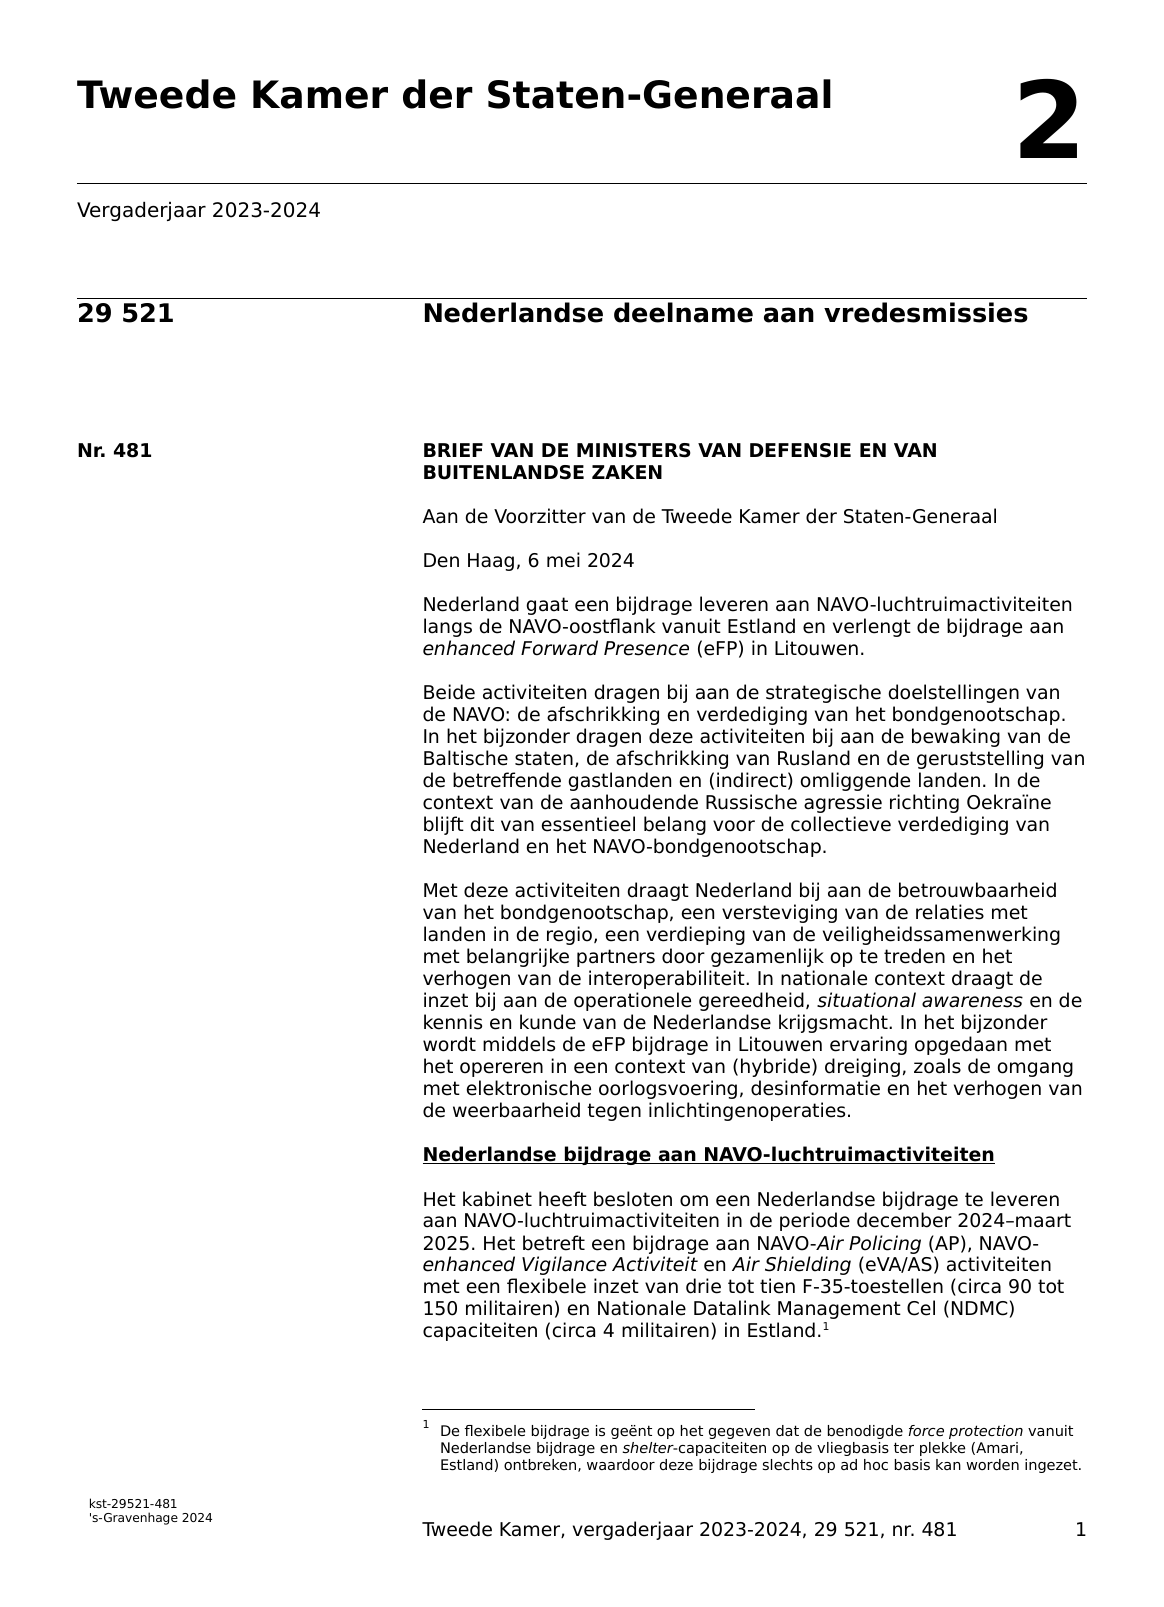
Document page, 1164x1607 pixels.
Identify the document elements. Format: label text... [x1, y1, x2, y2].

text Met deze activiteiten draagt Nederland bij aan de betrouwbaarheid van het bondgenootschap, een versteviging van de relaties met landen in de regio, een verdieping van de veiligheidssamenwerking met belangrijke partners door gezamenlijk op te treden en het verhogen van de interoperabiliteit. In nationale context draagt de inzet bij aan de operationele gereedheid, situational awareness en de kennis en kunde van de Nederlandse krijgsmacht. In het bijzonder wordt middels de eFP bijdrage in Litouwen ervaring opgedaan met het opereren in een context van (hybride) dreiging, zoals de omgang met elektronische oorlogsvoering, desinformatie en het verhogen van de weerbaarheid tegen inlichtingenoperaties. [422, 880, 1087, 1122]
subtitle 29 521 Nederlandse deelname aan vredesmissies [77, 299, 1087, 329]
subtitle Nederlandse bijdrage aan NAVO-luchtruimactiviteiten [422, 1144, 1087, 1166]
table_header 2 [886, 59, 1087, 183]
text 's-Gravenhage 2024 [88, 1511, 323, 1525]
text Het kabinet heeft besloten om een Nederlandse bijdrage te leveren aan NAVO-luchtruimactiviteiten in de periode december 2024–maart 2025. Het betreft een bijdrage aan NAVO-Air Policing (AP), NAVO-enhanced Vigilance Activiteit en Air Shielding (eVA/AS) activiteiten met een flexibele inzet van drie tot tien F-35-toestellen (circa 90 tot 150 militairen) en Nationale Datalink Management Cel (NDMC) capaciteiten (circa 4 militairen) in Estland. [422, 1188, 1087, 1342]
table_header Tweede Kamer der Staten-Generaal [77, 59, 886, 183]
text kst-29521-481 [88, 1497, 323, 1511]
text Aan de Voorzitter van de Tweede Kamer der Staten-Generaal [422, 506, 1087, 528]
text Beide activiteiten dragen bij aan de strategische doelstellingen van de NAVO: de afschrikking en verdediging van het bondgenootschap. In het bijzonder dragen deze activiteiten bij aan de bewaking van de Baltische staten, de afschrikking van Rusland en de geruststelling van de betreffende gastlanden en (indirect) omliggende landen. In de context van de aanhoudende Russische agressie richting Oekraïne blijft dit van essentieel belang voor de collectieve verdediging van Nederland en het NAVO-bondgenootschap. [422, 682, 1087, 858]
table_cell Vergaderjaar 2023-2024 [77, 184, 1087, 298]
text Den Haag, 6 mei 2024 [422, 550, 1087, 572]
subtitle Nr. 481 BRIEF VAN DE MINISTERS VAN DEFENSIE EN VAN BUITENLANDSE ZAKEN [77, 440, 1087, 484]
text De flexibele bijdrage is geënt op het gegeven dat de benodigde force protection vanuit Nederlandse bijdrage en shelter-capaciteiten op de vliegbasis ter plekke (Amari, Estland) ontbreken, waardoor deze bijdrage slechts op ad hoc basis kan worden ingezet. [422, 1418, 1087, 1474]
text Nederland gaat een bijdrage leveren aan NAVO-luchtruimactiviteiten langs de NAVO-oostflank vanuit Estland en verlengt de bijdrage aan enhanced Forward Presence (eFP) in Litouwen. [422, 594, 1087, 660]
